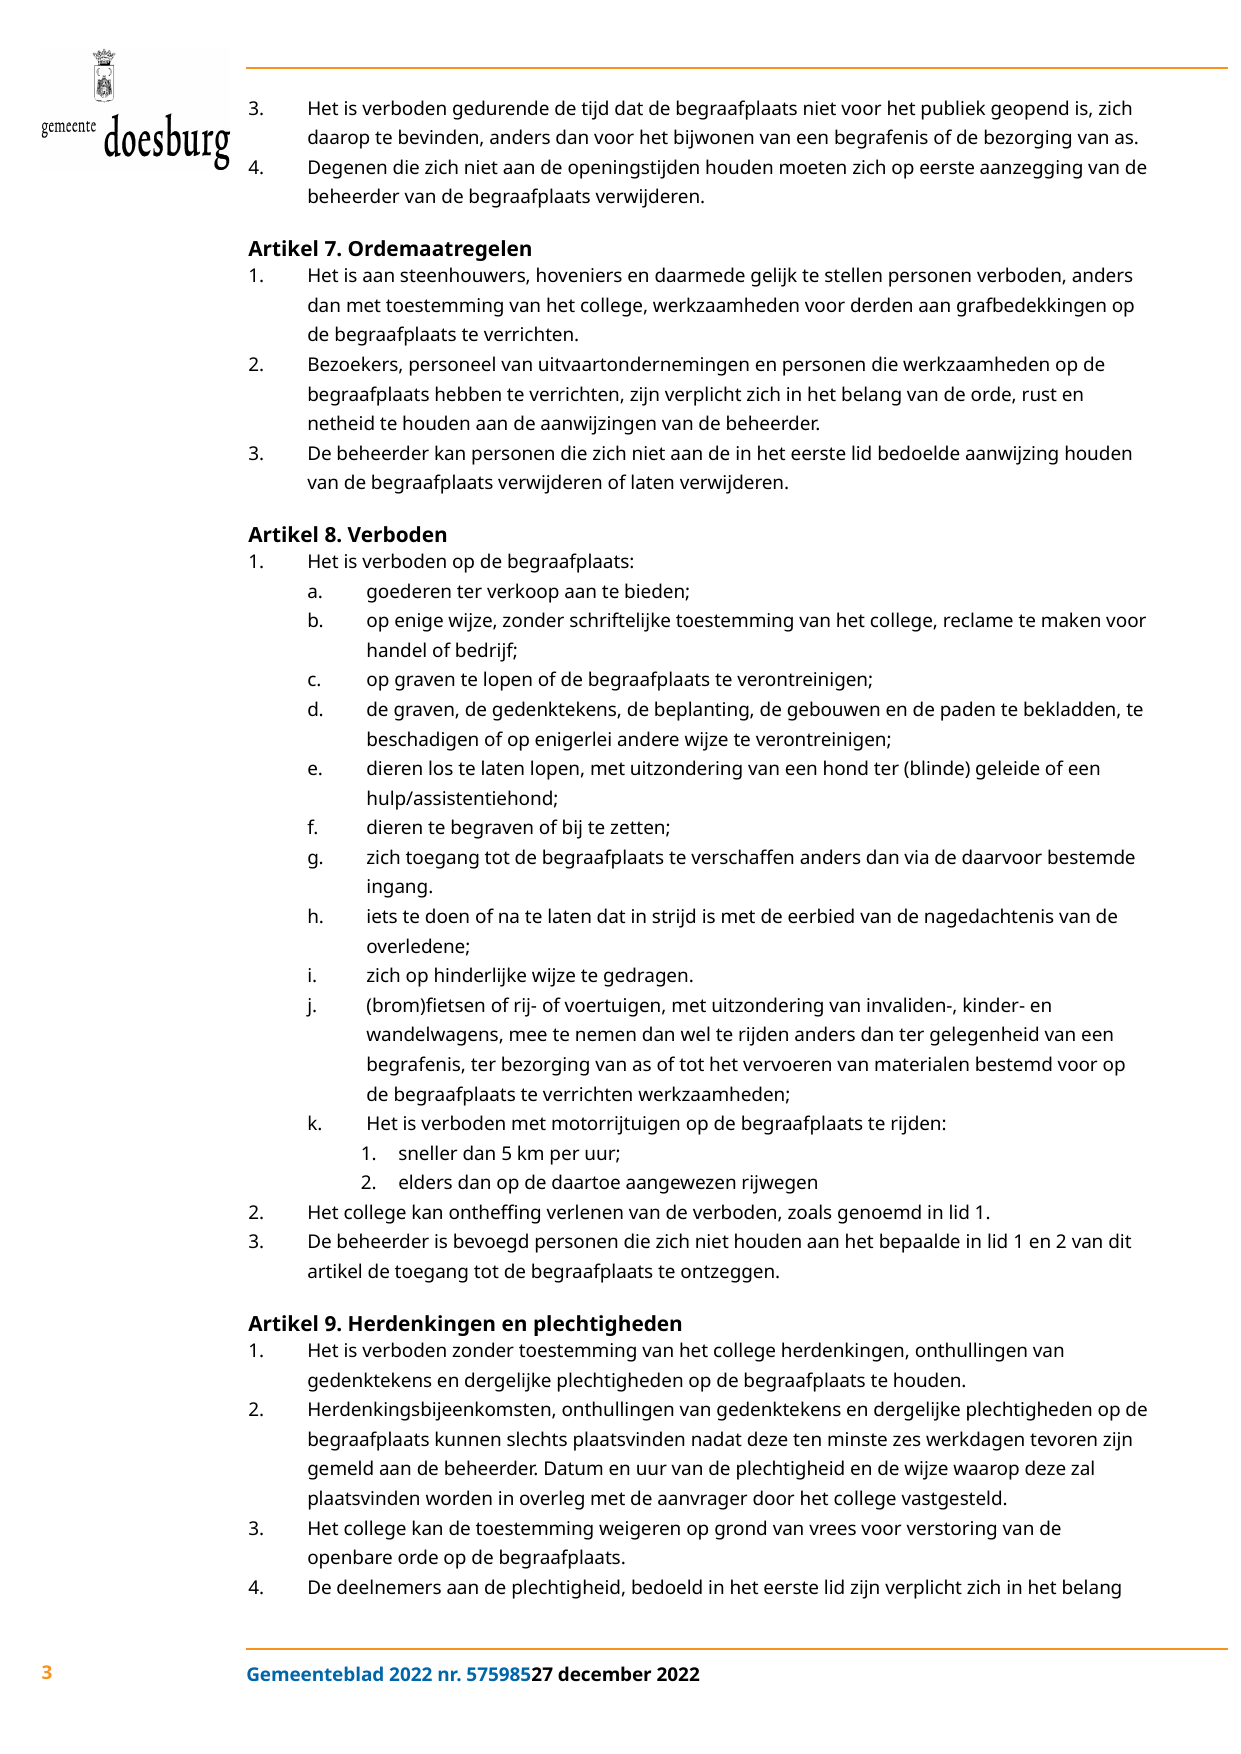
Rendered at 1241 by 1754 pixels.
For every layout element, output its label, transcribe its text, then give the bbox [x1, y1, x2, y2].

list Degenen die zich niet aan de openingstijden houden moeten zich op eerste aanzegging van de beheerder van de begraafplaats verwijderen. [248, 154, 1152, 209]
list Het college kan ontheffing verlenen van de verboden, zoals genoemd in lid 1. [248, 1199, 1152, 1225]
list Het is verboden zonder toestemming van het college herdenkingen, onthullingen van gedenktekens en dergelijke plechtigheden op de begraafplaats te houden. [248, 1337, 1152, 1392]
list (brom)fietsen of rij- of voertuigen, met uitzondering van invaliden-, kinder- en wandelwagens, mee te nemen dan wel te rijden anders dan ter gelegenheid van een begrafenis, ter bezorging van as of tot het vervoeren van materialen bestemd voor op de begraafplaats te verrichten werkzaamheden; [307, 992, 1152, 1107]
list Bezoekers, personeel van uitvaartondernemingen en personen die werkzaamheden op de begraafplaats hebben te verrichten, zijn verplicht zich in het belang van de orde, rust en netheid te houden aan de aanwijzingen van de beheerder. [248, 351, 1152, 436]
list De deelnemers aan de plechtigheid, bedoeld in het eerste lid zijn verplicht zich in het belang [248, 1574, 1152, 1599]
list iets te doen of na te laten dat in strijd is met de eerbied van de nagedachtenis van de overledene; [307, 903, 1152, 959]
picture [41, 47, 231, 172]
list Het is aan steenhouwers, hoveniers en daarmede gelijk te stellen personen verboden, anders dan met toestemming van het college, werkzaamheden voor derden aan grafbedekkingen op de begraafplaats te verrichten. [248, 262, 1152, 347]
text Artikel 8. Verboden [248, 520, 1152, 548]
list op graven te lopen of de begraafplaats te verontreinigen; [307, 667, 1152, 692]
list sneller dan 5 km per uur; [361, 1140, 1152, 1166]
list Het is verboden op de begraafplaats: [248, 548, 1152, 574]
list elders dan op de daartoe aangewezen rijwegen [361, 1169, 1152, 1195]
list goederen ter verkoop aan te bieden; [307, 578, 1152, 604]
list op enige wijze, zonder schriftelijke toestemming van het college, reclame te maken voor handel of bedrijf; [307, 607, 1152, 663]
list dieren los te laten lopen, met uitzondering van een hond ter (blinde) geleide of een hulp/assistentiehond; [307, 755, 1152, 811]
list zich toegang tot de begraafplaats te verschaffen anders dan via de daarvoor bestemde ingang. [307, 844, 1152, 899]
text Artikel 9. Herdenkingen en plechtigheden [248, 1309, 1152, 1337]
list Het is verboden gedurende de tijd dat de begraafplaats niet voor het publiek geopend is, zich daarop te bevinden, anders dan voor het bijwonen van een begrafenis of de bezorging van as. [248, 95, 1152, 150]
list zich op hinderlijke wijze te gedragen. [307, 962, 1152, 988]
list De beheerder kan personen die zich niet aan de in het eerste lid bedoelde aanwijzing houden van de begraafplaats verwijderen of laten verwijderen. [248, 440, 1152, 495]
list De beheerder is bevoegd personen die zich niet houden aan het bepaalde in lid 1 en 2 van dit artikel de toegang tot de begraafplaats te ontzeggen. [248, 1229, 1152, 1284]
list de graven, de gedenktekens, de beplanting, de gebouwen en de paden te bekladden, te beschadigen of op enigerlei andere wijze te verontreinigen; [307, 696, 1152, 752]
list Het college kan de toestemming weigeren op grond van vrees voor verstoring van de openbare orde op de begraafplaats. [248, 1515, 1152, 1570]
list Herdenkingsbijeenkomsten, onthullingen van gedenktekens en dergelijke plechtigheden op de begraafplaats kunnen slechts plaatsvinden nadat deze ten minste zes werkdagen tevoren zijn gemeld aan de beheerder. Datum en uur van de plechtigheid en de wijze waarop deze zal plaatsvinden worden in overleg met de aanvrager door het college vastgesteld. [248, 1396, 1152, 1511]
list Het is verboden met motorrijtuigen op de begraafplaats te rijden: [307, 1110, 1152, 1136]
list dieren te begraven of bij te zetten; [307, 814, 1152, 840]
text Artikel 7. Ordemaatregelen [248, 234, 1152, 262]
